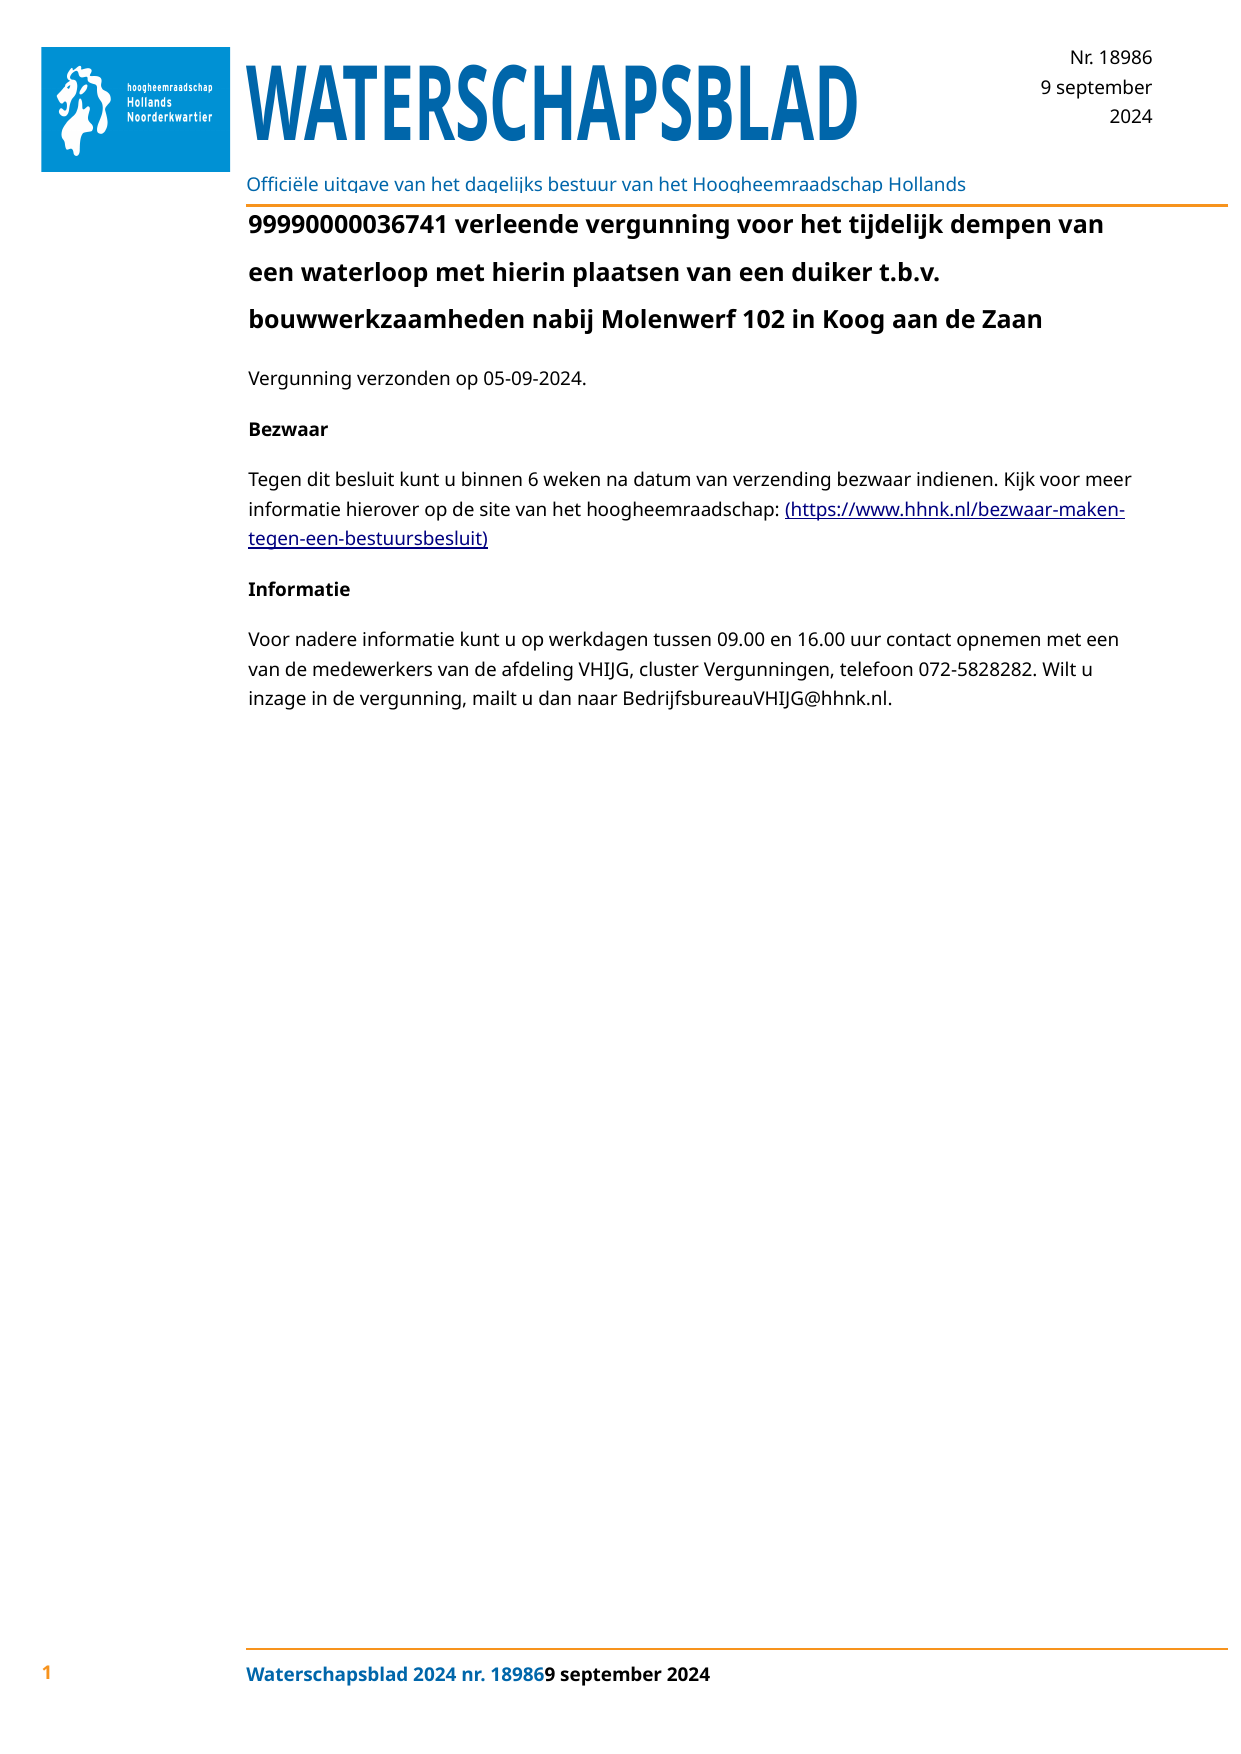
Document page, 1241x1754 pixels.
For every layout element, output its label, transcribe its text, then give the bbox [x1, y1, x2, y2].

picture [68, 69, 73, 79]
picture [128, 113, 133, 121]
text 99990000036741 verleende vergunning voor het tijdelijk dempen van een waterloop met hierin plaatsen van een duiker t.b.v. bouwwerkzaamheden nabij Molenwerf 102 in Koog aan de Zaan [248, 207, 1152, 336]
text Voor nadere informatie kunt u op werkdagen tussen 09.00 en 16.00 uur contact opnemen met een van de medewerkers van de afdeling VHIJG, cluster Vergunningen, telefoon 072-5828282. Wilt u inzage in de vergunning, mailt u dan naar BedrijfsbureauVHIJG@hhnk.nl. [248, 626, 1152, 711]
text Tegen dit besluit kunt u binnen 6 weken na datum van verzending bezwaar indienen. Kijk voor meer informatie hierover op de site van het hoogheemraadschap: (https://www.hhnk.nl/bezwaar-maken-tegen-een-bestuursbesluit) [248, 466, 1152, 551]
text Vergunning verzonden op 05-09-2024. [248, 366, 1152, 391]
picture [76, 67, 110, 133]
text Informatie [248, 576, 1152, 602]
picture [80, 86, 87, 93]
picture [128, 98, 133, 106]
picture [62, 100, 92, 155]
picture [58, 80, 77, 116]
text Bezwaar [248, 416, 1152, 442]
